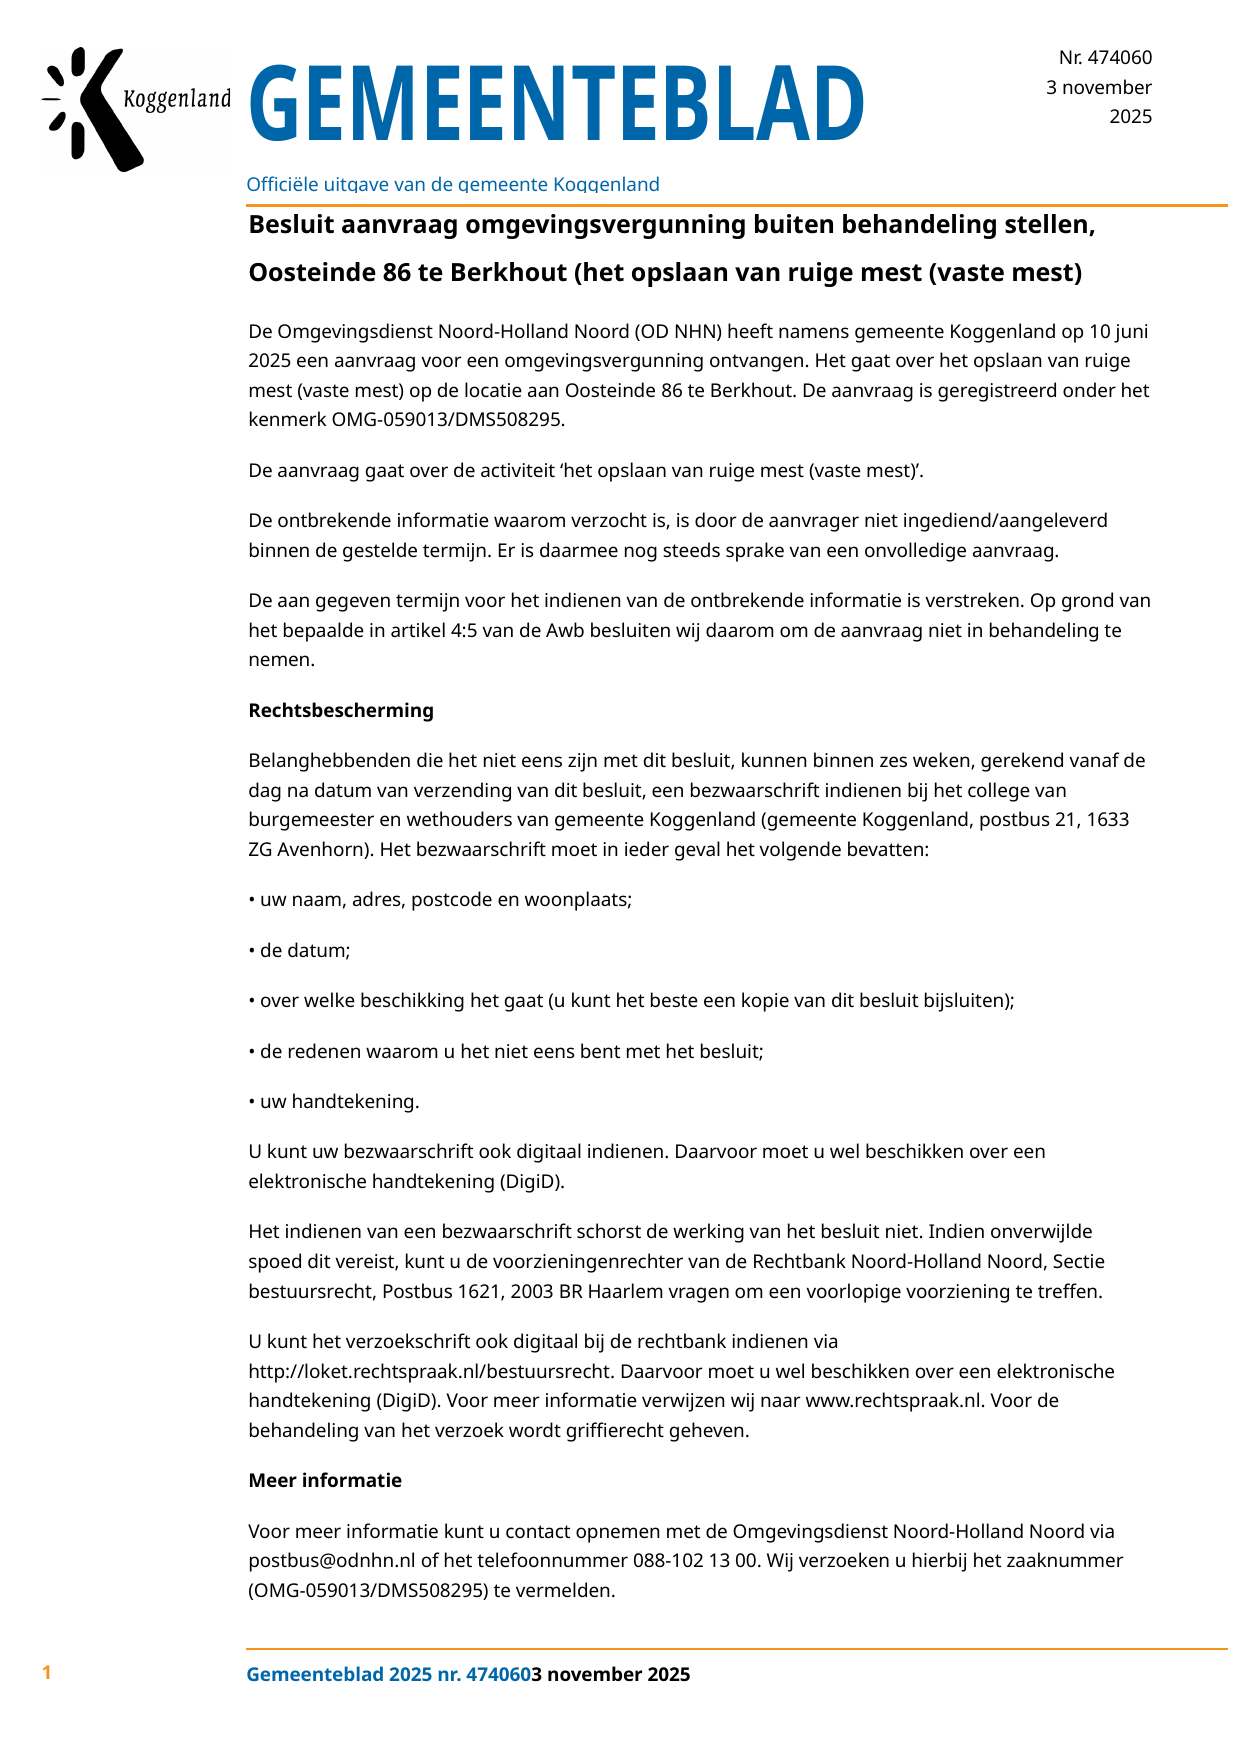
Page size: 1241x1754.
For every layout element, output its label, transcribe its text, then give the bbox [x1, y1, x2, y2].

text Voor meer informatie kunt u contact opnemen met de Omgevingsdienst Noord-Holland Noord via postbus@odnhn.nl of het telefoonnummer 088-102 13 00. Wij verzoeken u hierbij het zaaknummer (OMG-059013/DMS508295) te vermelden. [248, 1518, 1152, 1603]
text • uw handtekening. [248, 1088, 1152, 1114]
text Rechtsbescherming [248, 697, 1152, 723]
text U kunt uw bezwaarschrift ook digitaal indienen. Daarvoor moet u wel beschikken over een elektronische handtekening (DigiD). [248, 1139, 1152, 1194]
text Besluit aanvraag omgevingsvergunning buiten behandeling stellen, Oosteinde 86 te Berkhout (het opslaan van ruige mest (vaste mest) [248, 207, 1152, 288]
text De ontbrekende informatie waarom verzocht is, is door de aanvrager niet ingediend/aangeleverd binnen de gestelde termijn. Er is daarmee nog steeds sprake van een onvolledige aanvraag. [248, 507, 1152, 563]
text Het indienen van een bezwaarschrift schorst de werking van het besluit niet. Indien onverwijlde spoed dit vereist, kunt u de voorzieningenrechter van de Rechtbank Noord-Holland Noord, Sectie bestuursrecht, Postbus 1621, 2003 BR Haarlem vragen om een voorlopige voorziening te treffen. [248, 1219, 1152, 1304]
text • de redenen waarom u het niet eens bent met het besluit; [248, 1038, 1152, 1064]
text • over welke beschikking het gaat (u kunt het beste een kopie van dit besluit bijsluiten); [248, 987, 1152, 1013]
text • de datum; [248, 937, 1152, 963]
text Meer informatie [248, 1467, 1152, 1493]
text De aanvraag gaat over de activiteit ‘het opslaan van ruige mest (vaste mest)’. [248, 457, 1152, 483]
text Belanghebbenden die het niet eens zijn met dit besluit, kunnen binnen zes weken, gerekend vanaf de dag na datum van verzending van dit besluit, een bezwaarschrift indienen bij het college van burgemeester en wethouders van gemeente Koggenland (gemeente Koggenland, postbus 21, 1633 ZG Avenhorn). Het bezwaarschrift moet in ieder geval het volgende bevatten: [248, 747, 1152, 862]
text De aan gegeven termijn voor het indienen van de ontbrekende informatie is verstreken. Op grond van het bepaalde in artikel 4:5 van de Awb besluiten wij daarom om de aanvraag niet in behandeling te nemen. [248, 587, 1152, 672]
picture [41, 47, 231, 172]
text De Omgevingsdienst Noord-Holland Noord (OD NHN) heeft namens gemeente Koggenland op 10 juni 2025 een aanvraag voor een omgevingsvergunning ontvangen. Het gaat over het opslaan van ruige mest (vaste mest) op de locatie aan Oosteinde 86 te Berkhout. De aanvraag is geregistreerd onder het kenmerk OMG-059013/DMS508295. [248, 318, 1152, 432]
text • uw naam, adres, postcode en woonplaats; [248, 887, 1152, 912]
text U kunt het verzoekschrift ook digitaal bij de rechtbank indienen via http://loket.rechtspraak.nl/bestuursrecht. Daarvoor moet u wel beschikken over een elektronische handtekening (DigiD). Voor meer informatie verwijzen wij naar www.rechtspraak.nl. Voor de behandeling van het verzoek wordt griffierecht geheven. [248, 1328, 1152, 1443]
